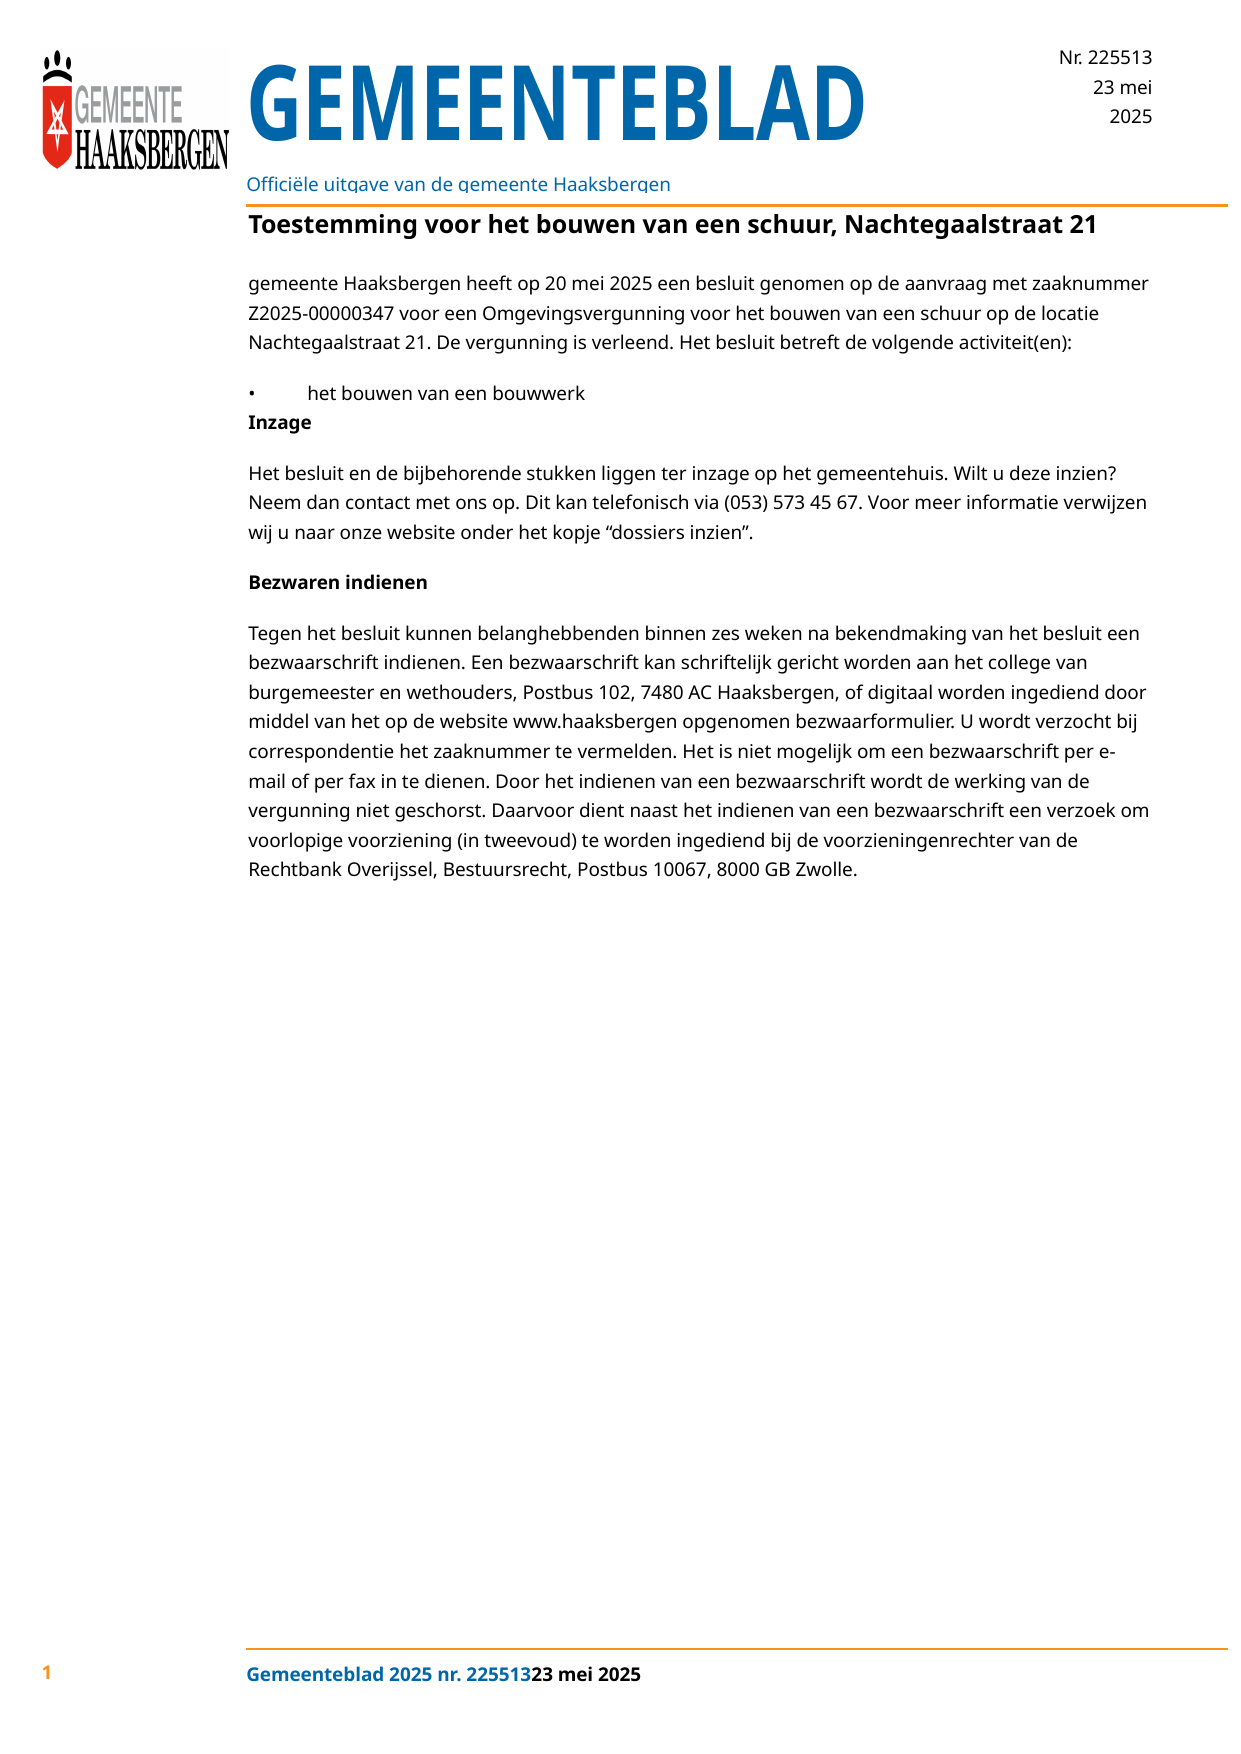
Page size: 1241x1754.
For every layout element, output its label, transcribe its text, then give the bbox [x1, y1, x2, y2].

picture [41, 47, 231, 172]
text Bezwaren indienen [248, 569, 1152, 595]
text Inzage [248, 409, 1152, 435]
list het bouwen van een bouwwerk [248, 380, 1152, 406]
text Toestemming voor het bouwen van een schuur, Nachtegaalstraat 21 [248, 207, 1152, 241]
text Het besluit en de bijbehorende stukken liggen ter inzage op het gemeentehuis. Wilt u deze inzien? Neem dan contact met ons op. Dit kan telefonisch via (053) 573 45 67. Voor meer informatie verwijzen wij u naar onze website onder het kopje “dossiers inzien”. [248, 460, 1152, 545]
text gemeente Haaksbergen heeft op 20 mei 2025 een besluit genomen op de aanvraag met zaaknummer Z2025-00000347 voor een Omgevingsvergunning voor het bouwen van een schuur op de locatie Nachtegaalstraat 21. De vergunning is verleend. Het besluit betreft de volgende activiteit(en): [248, 270, 1152, 355]
text Tegen het besluit kunnen belanghebbenden binnen zes weken na bekendmaking van het besluit een bezwaarschrift indienen. Een bezwaarschrift kan schriftelijk gericht worden aan het college van burgemeester en wethouders, Postbus 102, 7480 AC Haaksbergen, of digitaal worden ingediend door middel van het op de website www.haaksbergen opgenomen bezwaarformulier. U wordt verzocht bij correspondentie het zaaknummer te vermelden. Het is niet mogelijk om een bezwaarschrift per e-mail of per fax in te dienen. Door het indienen van een bezwaarschrift wordt de werking van de vergunning niet geschorst. Daarvoor dient naast het indienen van een bezwaarschrift een verzoek om voorlopige voorziening (in tweevoud) te worden ingediend bij de voorzieningenrechter van de Rechtbank Overijssel, Bestuursrecht, Postbus 10067, 8000 GB Zwolle. [248, 620, 1152, 882]
